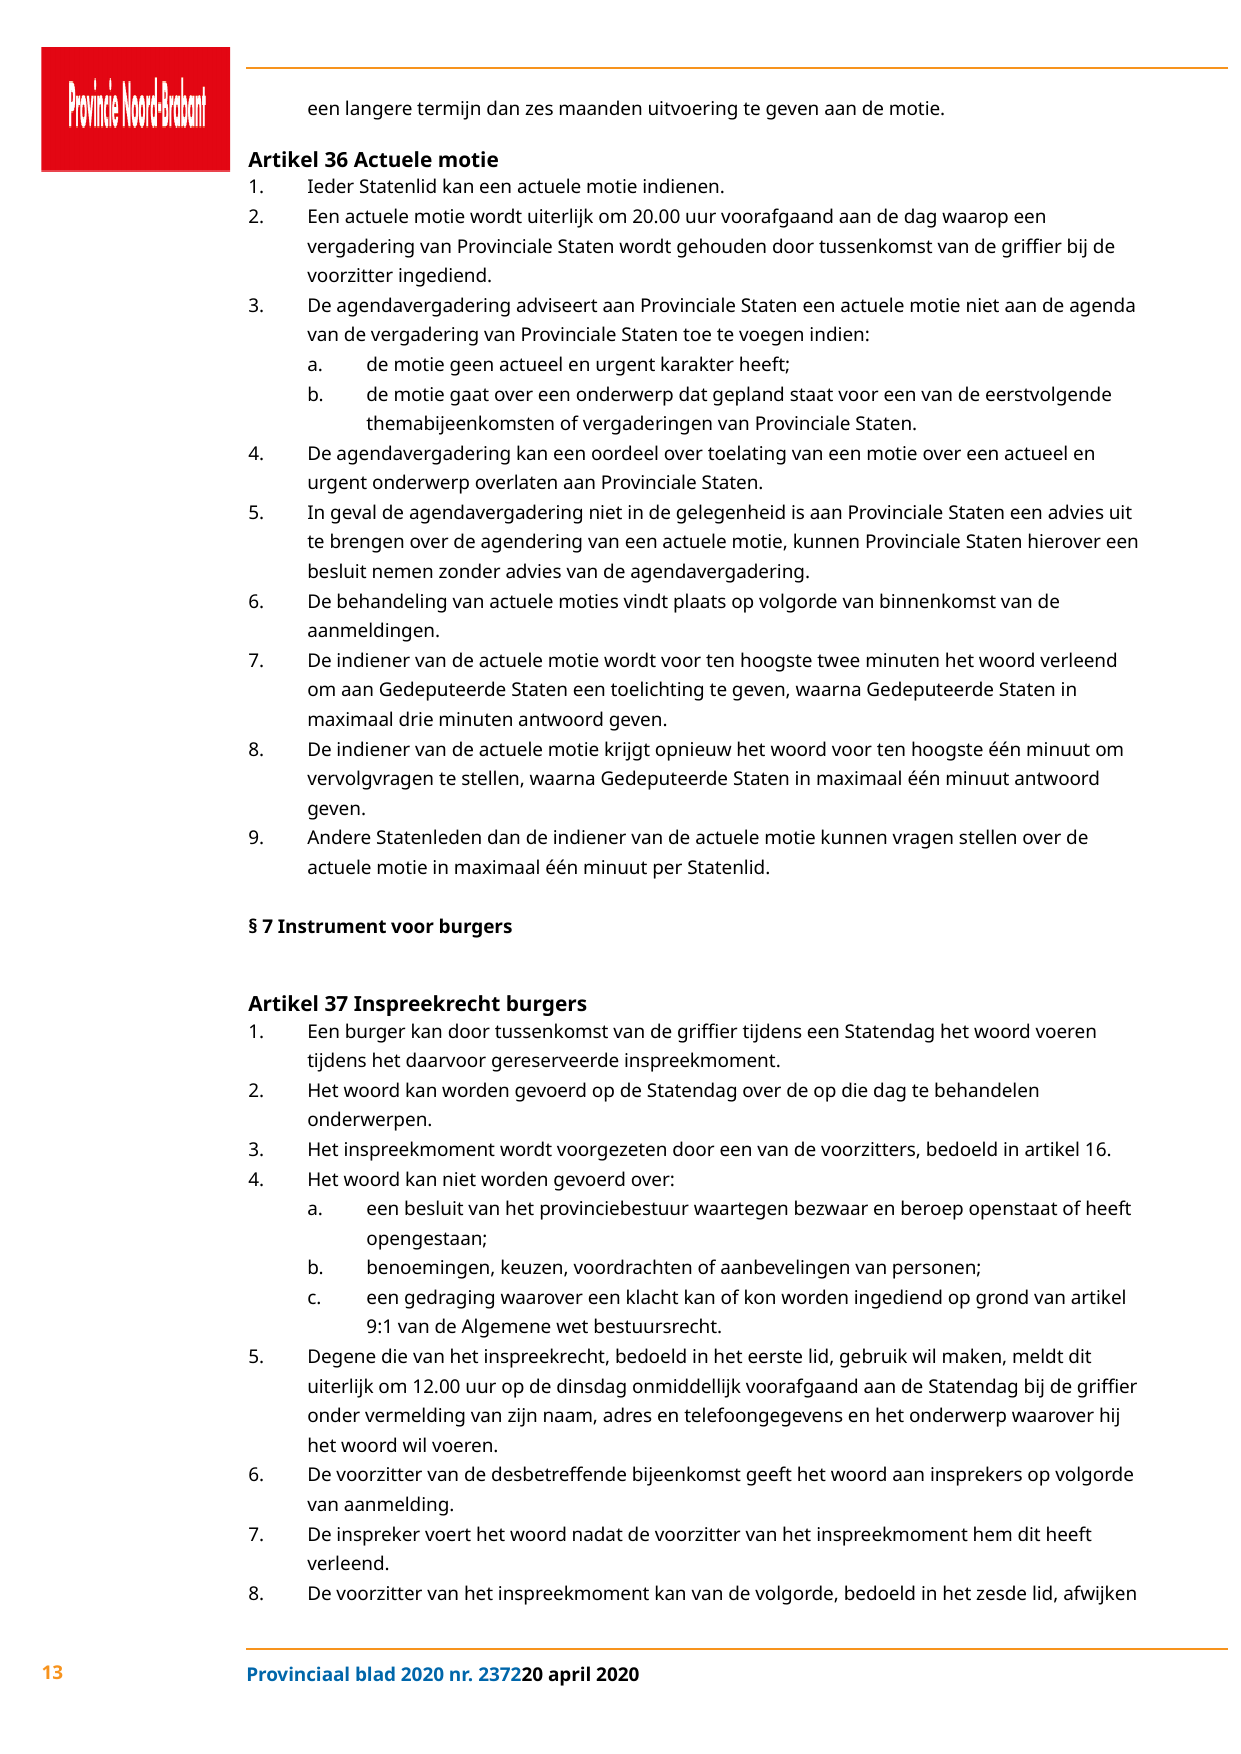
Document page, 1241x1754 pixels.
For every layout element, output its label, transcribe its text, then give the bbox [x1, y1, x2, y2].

list benoemingen, keuzen, voordrachten of aanbevelingen van personen; [307, 1254, 1152, 1280]
list een besluit van het provinciebestuur waartegen bezwaar en beroep openstaat of heeft opengestaan; [307, 1195, 1152, 1251]
list een gedraging waarover een klacht kan of kon worden ingediend op grond van artikel 9:1 van de Algemene wet bestuursrecht. [307, 1284, 1152, 1339]
list Een burger kan door tussenkomst van de griffier tijdens een Statendag het woord voeren tijdens het daarvoor gereserveerde inspreekmoment. [248, 1018, 1152, 1073]
list Degene die van het inspreekrecht, bedoeld in het eerste lid, gebruik wil maken, meldt dit uiterlijk om 12.00 uur op de dinsdag onmiddellijk voorafgaand aan de Statendag bij de griffier onder vermelding van zijn naam, adres en telefoongegevens en het onderwerp waarover hij het woord wil voeren. [248, 1343, 1152, 1458]
list In geval de agendavergadering niet in de gelegenheid is aan Provinciale Staten een advies uit te brengen over de agendering van een actuele motie, kunnen Provinciale Staten hierover een besluit nemen zonder advies van de agendavergadering. [248, 499, 1152, 584]
list De behandeling van actuele moties vindt plaats op volgorde van binnenkomst van de aanmeldingen. [248, 588, 1152, 643]
list Het woord kan worden gevoerd op de Statendag over de op die dag te behandelen onderwerpen. [248, 1077, 1152, 1132]
list De agendavergadering kan een oordeel over toelating van een motie over een actueel en urgent onderwerp overlaten aan Provinciale Staten. [248, 440, 1152, 495]
list Ieder Statenlid kan een actuele motie indienen. [248, 174, 1152, 199]
picture [41, 47, 231, 172]
list De voorzitter van de desbetreffende bijeenkomst geeft het woord aan insprekers op volgorde van aanmelding. [248, 1462, 1152, 1517]
list Een actuele motie wordt uiterlijk om 20.00 uur voorafgaand aan de dag waarop een vergadering van Provinciale Staten wordt gehouden door tussenkomst van de griffier bij de voorzitter ingediend. [248, 203, 1152, 288]
list De indiener van de actuele motie wordt voor ten hoogste twee minuten het woord verleend om aan Gedeputeerde Staten een toelichting te geven, waarna Gedeputeerde Staten in maximaal drie minuten antwoord geven. [248, 647, 1152, 732]
list de motie gaat over een onderwerp dat gepland staat voor een van de eerstvolgende themabijeenkomsten of vergaderingen van Provinciale Staten. [307, 381, 1152, 436]
list Het woord kan niet worden gevoerd over: [248, 1166, 1152, 1191]
list Het inspreekmoment wordt voorgezeten door een van de voorzitters, bedoeld in artikel 16. [248, 1136, 1152, 1162]
list Andere Statenleden dan de indiener van de actuele motie kunnen vragen stellen over de actuele motie in maximaal één minuut per Statenlid. [248, 824, 1152, 880]
list De indiener van de actuele motie krijgt opnieuw het woord voor ten hoogste één minuut om vervolgvragen te stellen, waarna Gedeputeerde Staten in maximaal één minuut antwoord geven. [248, 736, 1152, 821]
list De voorzitter van het inspreekmoment kan van de volgorde, bedoeld in het zesde lid, afwijken [248, 1580, 1152, 1606]
list een langere termijn dan zes maanden uitvoering te geven aan de motie. [248, 95, 1152, 121]
text § 7 Instrument voor burgers [248, 913, 1152, 939]
text Artikel 37 Inspreekrecht burgers [248, 989, 1152, 1018]
text Artikel 36 Actuele motie [248, 145, 1152, 174]
list de motie geen actueel en urgent karakter heeft; [307, 351, 1152, 377]
list De agendavergadering adviseert aan Provinciale Staten een actuele motie niet aan de agenda van de vergadering van Provinciale Staten toe te voegen indien: [248, 292, 1152, 347]
list De inspreker voert het woord nadat de voorzitter van het inspreekmoment hem dit heeft verleend. [248, 1521, 1152, 1576]
